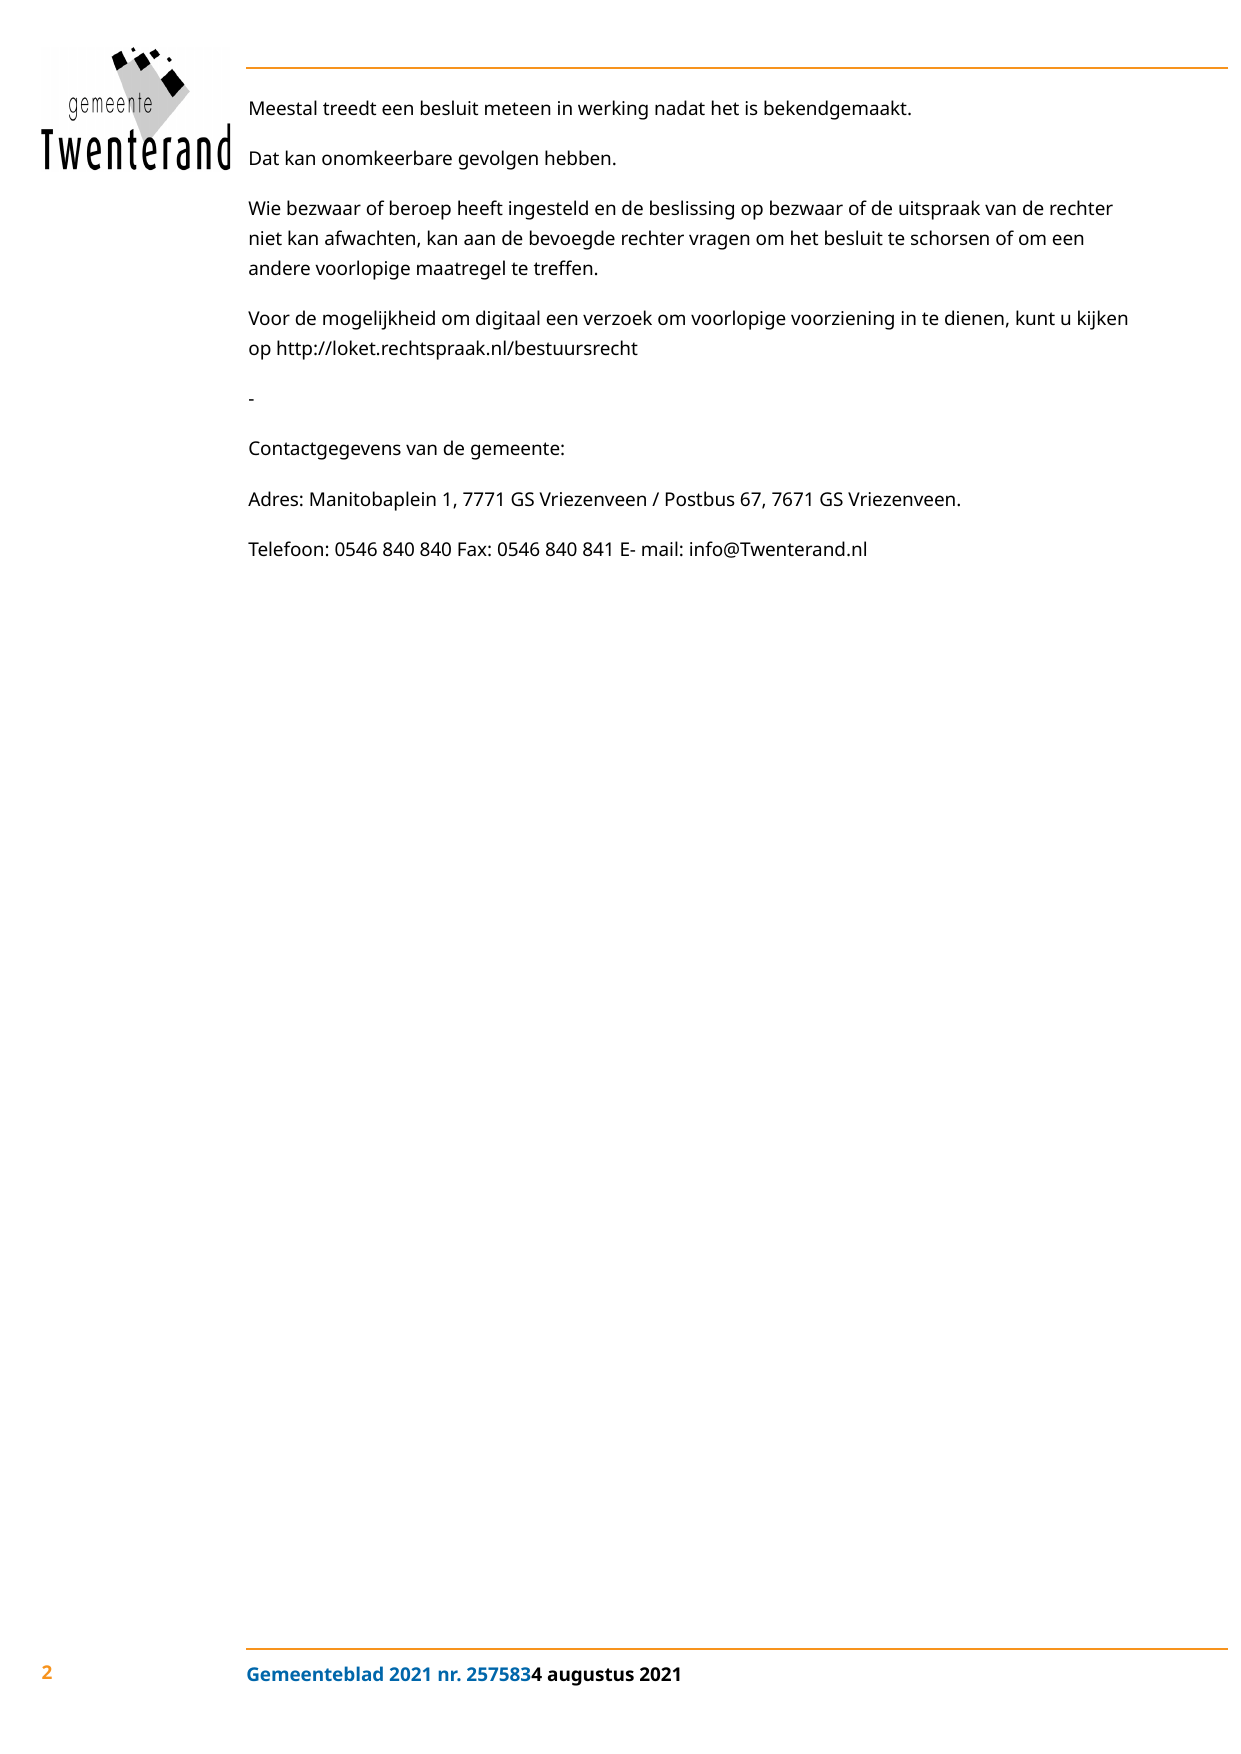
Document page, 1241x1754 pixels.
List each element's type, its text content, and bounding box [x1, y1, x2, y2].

picture [41, 47, 231, 172]
text Dat kan onomkeerbare gevolgen hebben. [248, 145, 1152, 171]
text Voor de mogelijkheid om digitaal een verzoek om voorlopige voorziening in te dienen, kunt u kijken op http://loket.rechtspraak.nl/bestuursrecht [248, 305, 1152, 361]
text Meestal treedt een besluit meteen in werking nadat het is bekendgemaakt. [248, 95, 1152, 121]
text Adres: Manitobaplein 1, 7771 GS Vriezenveen / Postbus 67, 7671 GS Vriezenveen. [248, 486, 1152, 512]
text - [248, 385, 1152, 411]
text Contactgegevens van de gemeente: [248, 436, 1152, 461]
text Wie bezwaar of beroep heeft ingesteld en de beslissing op bezwaar of de uitspraak van de rechter niet kan afwachten, kan aan de bevoegde rechter vragen om het besluit te schorsen of om een andere voorlopige maatregel te treffen. [248, 196, 1152, 281]
text Telefoon: 0546 840 840 Fax: 0546 840 841 E- mail: info@Twenterand.nl [248, 536, 1152, 562]
